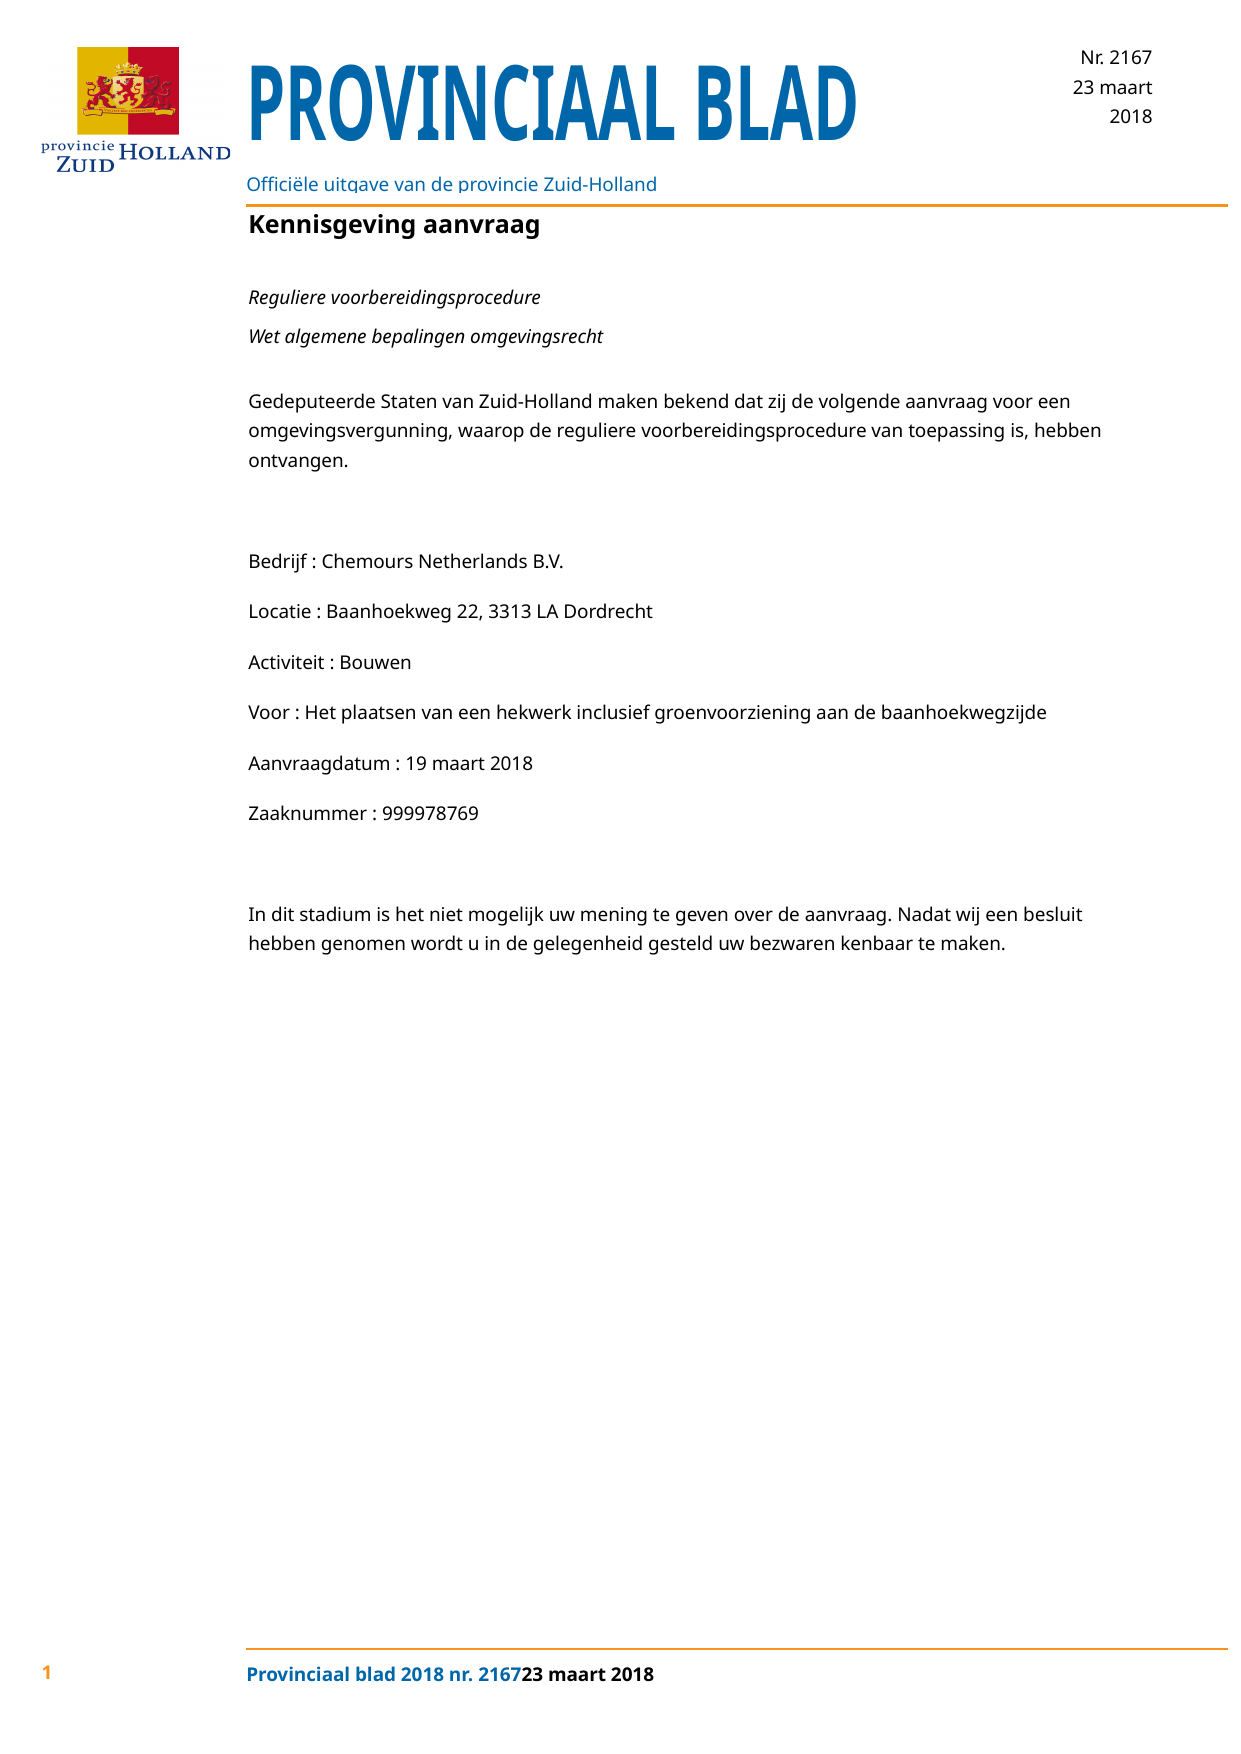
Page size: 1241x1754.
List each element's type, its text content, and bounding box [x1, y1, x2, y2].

text Zaaknummer : 999978769 [248, 800, 1152, 826]
text Aanvraagdatum : 19 maart 2018 [248, 750, 1152, 776]
picture [41, 47, 231, 172]
text Kennisgeving aanvraag [248, 207, 1152, 241]
text Activiteit : Bouwen [248, 649, 1152, 675]
text Bedrijf : Chemours Netherlands B.V. [248, 548, 1152, 574]
text Wet algemene bepalingen omgevingsrecht [248, 323, 1152, 349]
text Gedeputeerde Staten van Zuid-Holland maken bekend dat zij de volgende aanvraag voor een omgevingsvergunning, waarop de reguliere voorbereidingsprocedure van toepassing is, hebben ontvangen. [248, 388, 1152, 473]
text Voor : Het plaatsen van een hekwerk inclusief groenvoorziening aan de baanhoekwegzijde [248, 699, 1152, 725]
text Reguliere voorbereidingsprocedure [248, 284, 1152, 309]
text In dit stadium is het niet mogelijk uw mening te geven over de aanvraag. Nadat wij een besluit hebben genomen wordt u in de gelegenheid gesteld uw bezwaren kenbaar te maken. [248, 901, 1152, 956]
text Locatie : Baanhoekweg 22, 3313 LA Dordrecht [248, 598, 1152, 624]
